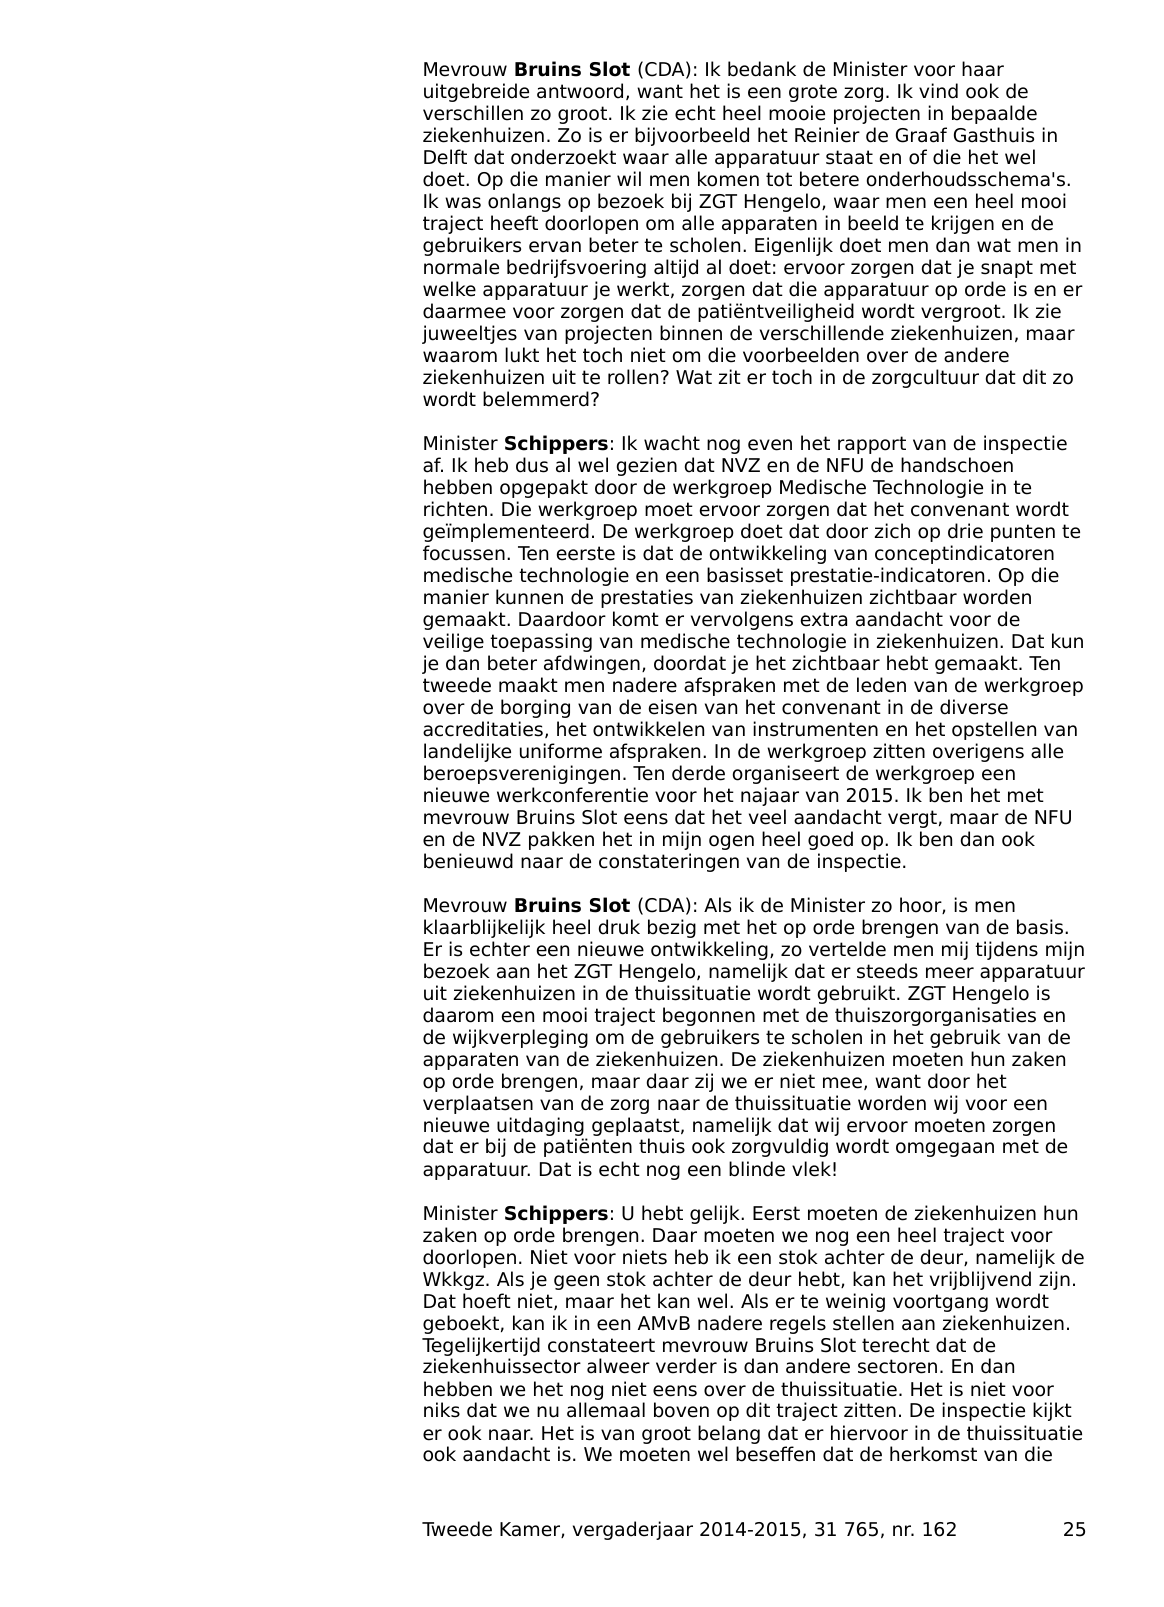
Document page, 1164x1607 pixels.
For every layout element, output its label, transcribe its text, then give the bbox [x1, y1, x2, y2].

text Minister Schippers: Ik wacht nog even het rapport van de inspectie af. Ik heb dus al wel gezien dat NVZ en de NFU de handschoen hebben opgepakt door de werkgroep Medische Technologie in te richten. Die werkgroep moet ervoor zorgen dat het convenant wordt geïmplementeerd. De werkgroep doet dat door zich op drie punten te focussen. Ten eerste is dat de ontwikkeling van conceptindicatoren medische technologie en een basisset prestatie-indicatoren. Op die manier kunnen de prestaties van ziekenhuizen zichtbaar worden gemaakt. Daardoor komt er vervolgens extra aandacht voor de veilige toepassing van medische technologie in ziekenhuizen. Dat kun je dan beter afdwingen, doordat je het zichtbaar hebt gemaakt. Ten tweede maakt men nadere afspraken met de leden van de werkgroep over de borging van de eisen van het convenant in de diverse accreditaties, het ontwikkelen van instrumenten en het opstellen van landelijke uniforme afspraken. In de werkgroep zitten overigens alle beroepsverenigingen. Ten derde organiseert de werkgroep een nieuwe werkconferentie voor het najaar van 2015. Ik ben het met mevrouw Bruins Slot eens dat het veel aandacht vergt, maar de NFU en de NVZ pakken het in mijn ogen heel goed op. Ik ben dan ook benieuwd naar de constateringen van de inspectie. [422, 433, 1087, 872]
text Mevrouw Bruins Slot (CDA): Ik bedank de Minister voor haar uitgebreide antwoord, want het is een grote zorg. Ik vind ook de verschillen zo groot. Ik zie echt heel mooie projecten in bepaalde ziekenhuizen. Zo is er bijvoorbeeld het Reinier de Graaf Gasthuis in Delft dat onderzoekt waar alle apparatuur staat en of die het wel doet. Op die manier wil men komen tot betere onderhoudsschema's. Ik was onlangs op bezoek bij ZGT Hengelo, waar men een heel mooi traject heeft doorlopen om alle apparaten in beeld te krijgen en de gebruikers ervan beter te scholen. Eigenlijk doet men dan wat men in normale bedrijfsvoering altijd al doet: ervoor zorgen dat je snapt met welke apparatuur je werkt, zorgen dat die apparatuur op orde is en er daarmee voor zorgen dat de patiëntveiligheid wordt vergroot. Ik zie juweeltjes van projecten binnen de verschillende ziekenhuizen, maar waarom lukt het toch niet om die voorbeelden over de andere ziekenhuizen uit te rollen? Wat zit er toch in de zorgcultuur dat dit zo wordt belemmerd? [422, 59, 1087, 411]
text Mevrouw Bruins Slot (CDA): Als ik de Minister zo hoor, is men klaarblijkelijk heel druk bezig met het op orde brengen van de basis. Er is echter een nieuwe ontwikkeling, zo vertelde men mij tijdens mijn bezoek aan het ZGT Hengelo, namelijk dat er steeds meer apparatuur uit ziekenhuizen in de thuissituatie wordt gebruikt. ZGT Hengelo is daarom een mooi traject begonnen met de thuiszorgorganisaties en de wijkverpleging om de gebruikers te scholen in het gebruik van de apparaten van de ziekenhuizen. De ziekenhuizen moeten hun zaken op orde brengen, maar daar zij we er niet mee, want door het verplaatsen van de zorg naar de thuissituatie worden wij voor een nieuwe uitdaging geplaatst, namelijk dat wij ervoor moeten zorgen dat er bij de patiënten thuis ook zorgvuldig wordt omgegaan met de apparatuur. Dat is echt nog een blinde vlek! [422, 895, 1087, 1180]
text Minister Schippers: U hebt gelijk. Eerst moeten de ziekenhuizen hun zaken op orde brengen. Daar moeten we nog een heel traject voor doorlopen. Niet voor niets heb ik een stok achter de deur, namelijk de Wkkgz. Als je geen stok achter de deur hebt, kan het vrijblijvend zijn. Dat hoeft niet, maar het kan wel. Als er te weinig voortgang wordt geboekt, kan ik in een AMvB nadere regels stellen aan ziekenhuizen. Tegelijkertijd constateert mevrouw Bruins Slot terecht dat de ziekenhuissector alweer verder is dan andere sectoren. En dan hebben we het nog niet eens over de thuissituatie. Het is niet voor niks dat we nu allemaal boven op dit traject zitten. De inspectie kijkt er ook naar. Het is van groot belang dat er hiervoor in de thuissituatie ook aandacht is. We moeten wel beseffen dat de herkomst van die [422, 1203, 1087, 1466]
